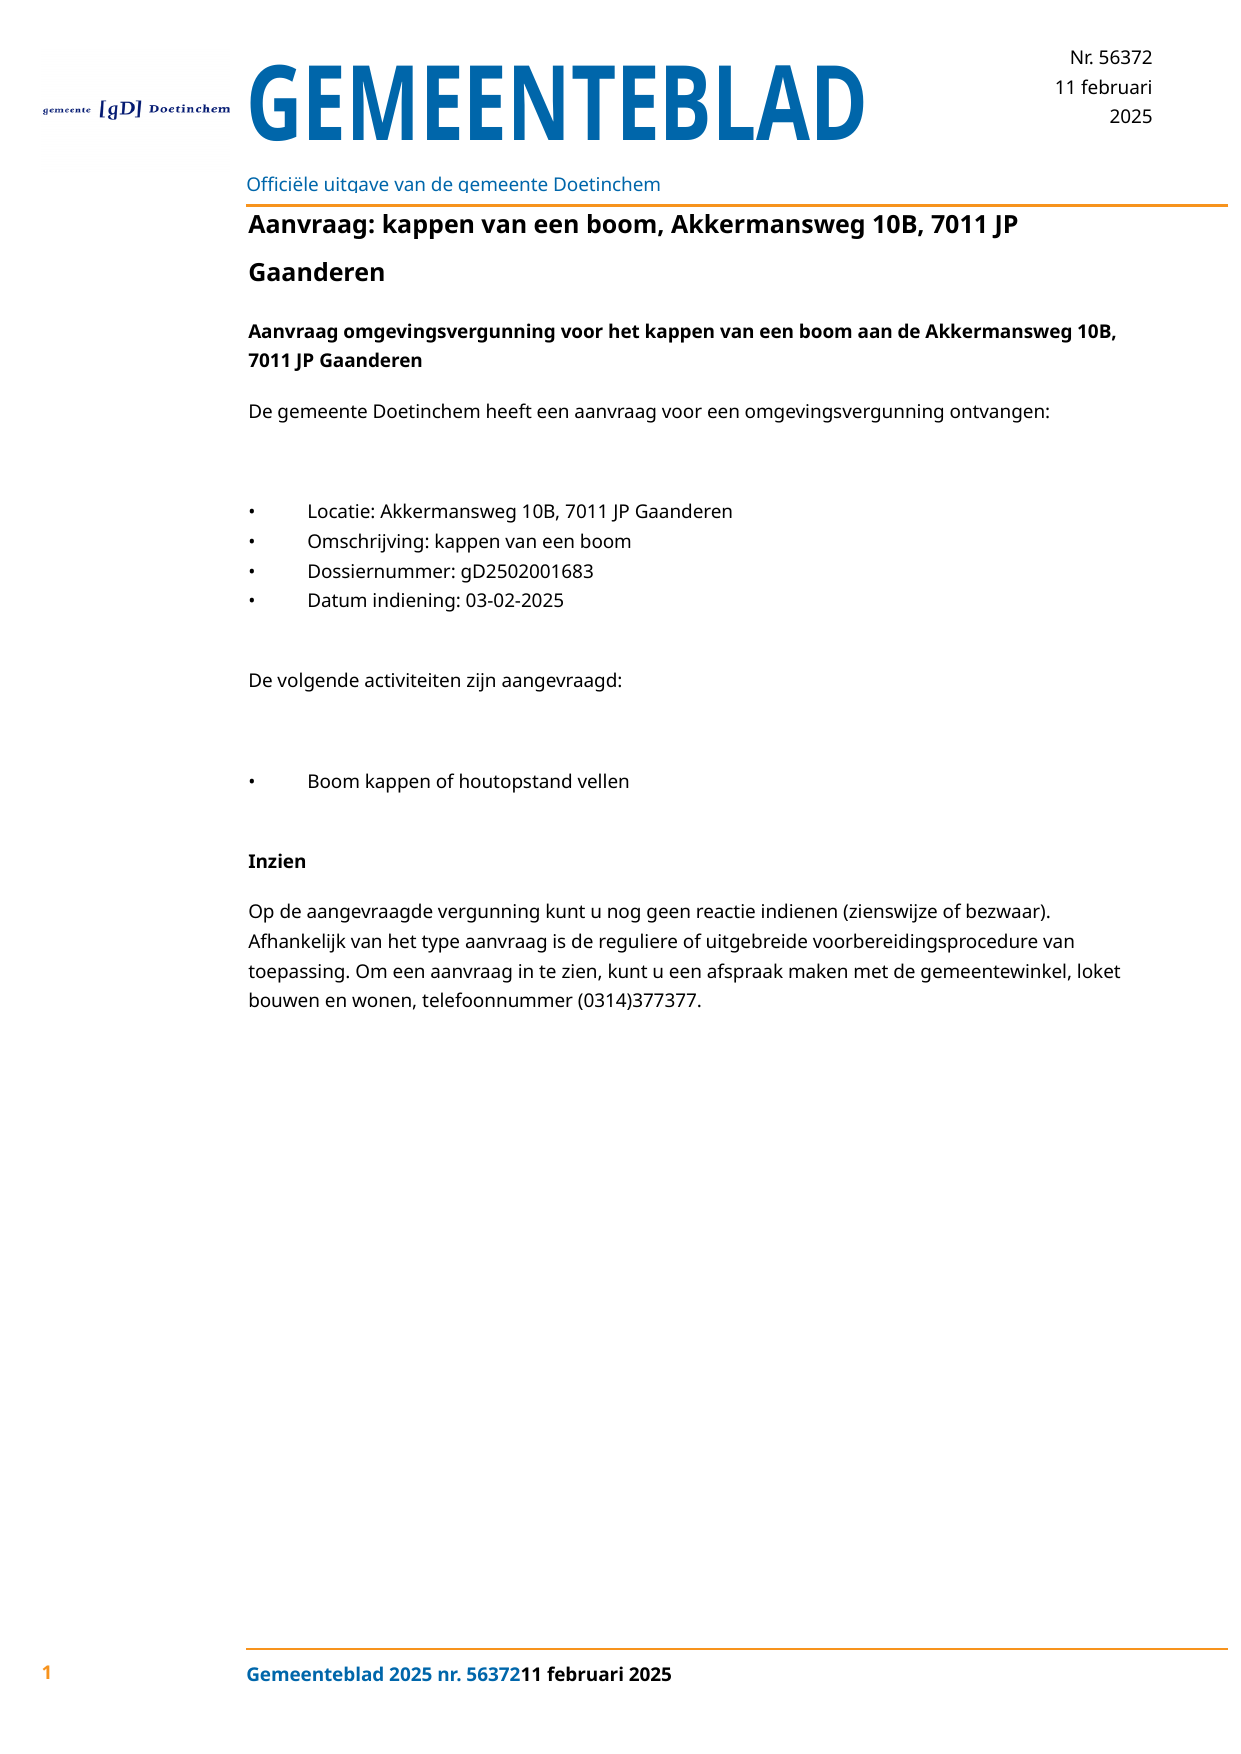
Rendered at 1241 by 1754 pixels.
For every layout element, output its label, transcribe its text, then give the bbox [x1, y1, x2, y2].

list Omschrijving: kappen van een boom [248, 528, 1152, 554]
text Aanvraag: kappen van een boom, Akkermansweg 10B, 7011 JP Gaanderen [248, 207, 1152, 288]
text De volgende activiteiten zijn aangevraagd: [248, 667, 1152, 693]
text Inzien [248, 848, 1152, 874]
picture [41, 47, 231, 172]
list Datum indiening: 03-02-2025 [248, 587, 1152, 613]
list Boom kappen of houtopstand vellen [248, 768, 1152, 794]
list Locatie: Akkermansweg 10B, 7011 JP Gaanderen [248, 499, 1152, 524]
text De gemeente Doetinchem heeft een aanvraag voor een omgevingsvergunning ontvangen: [248, 398, 1152, 424]
text Aanvraag omgevingsvergunning voor het kappen van een boom aan de Akkermansweg 10B, 7011 JP Gaanderen [248, 318, 1152, 373]
text Op de aangevraagde vergunning kunt u nog geen reactie indienen (zienswijze of bezwaar). Afhankelijk van het type aanvraag is de reguliere of uitgebreide voorbereidingsprocedure van toepassing. Om een aanvraag in te zien, kunt u een afspraak maken met de gemeentewinkel, loket bouwen en wonen, telefoonnummer (0314)377377. [248, 899, 1152, 1013]
list Dossiernummer: gD2502001683 [248, 558, 1152, 584]
